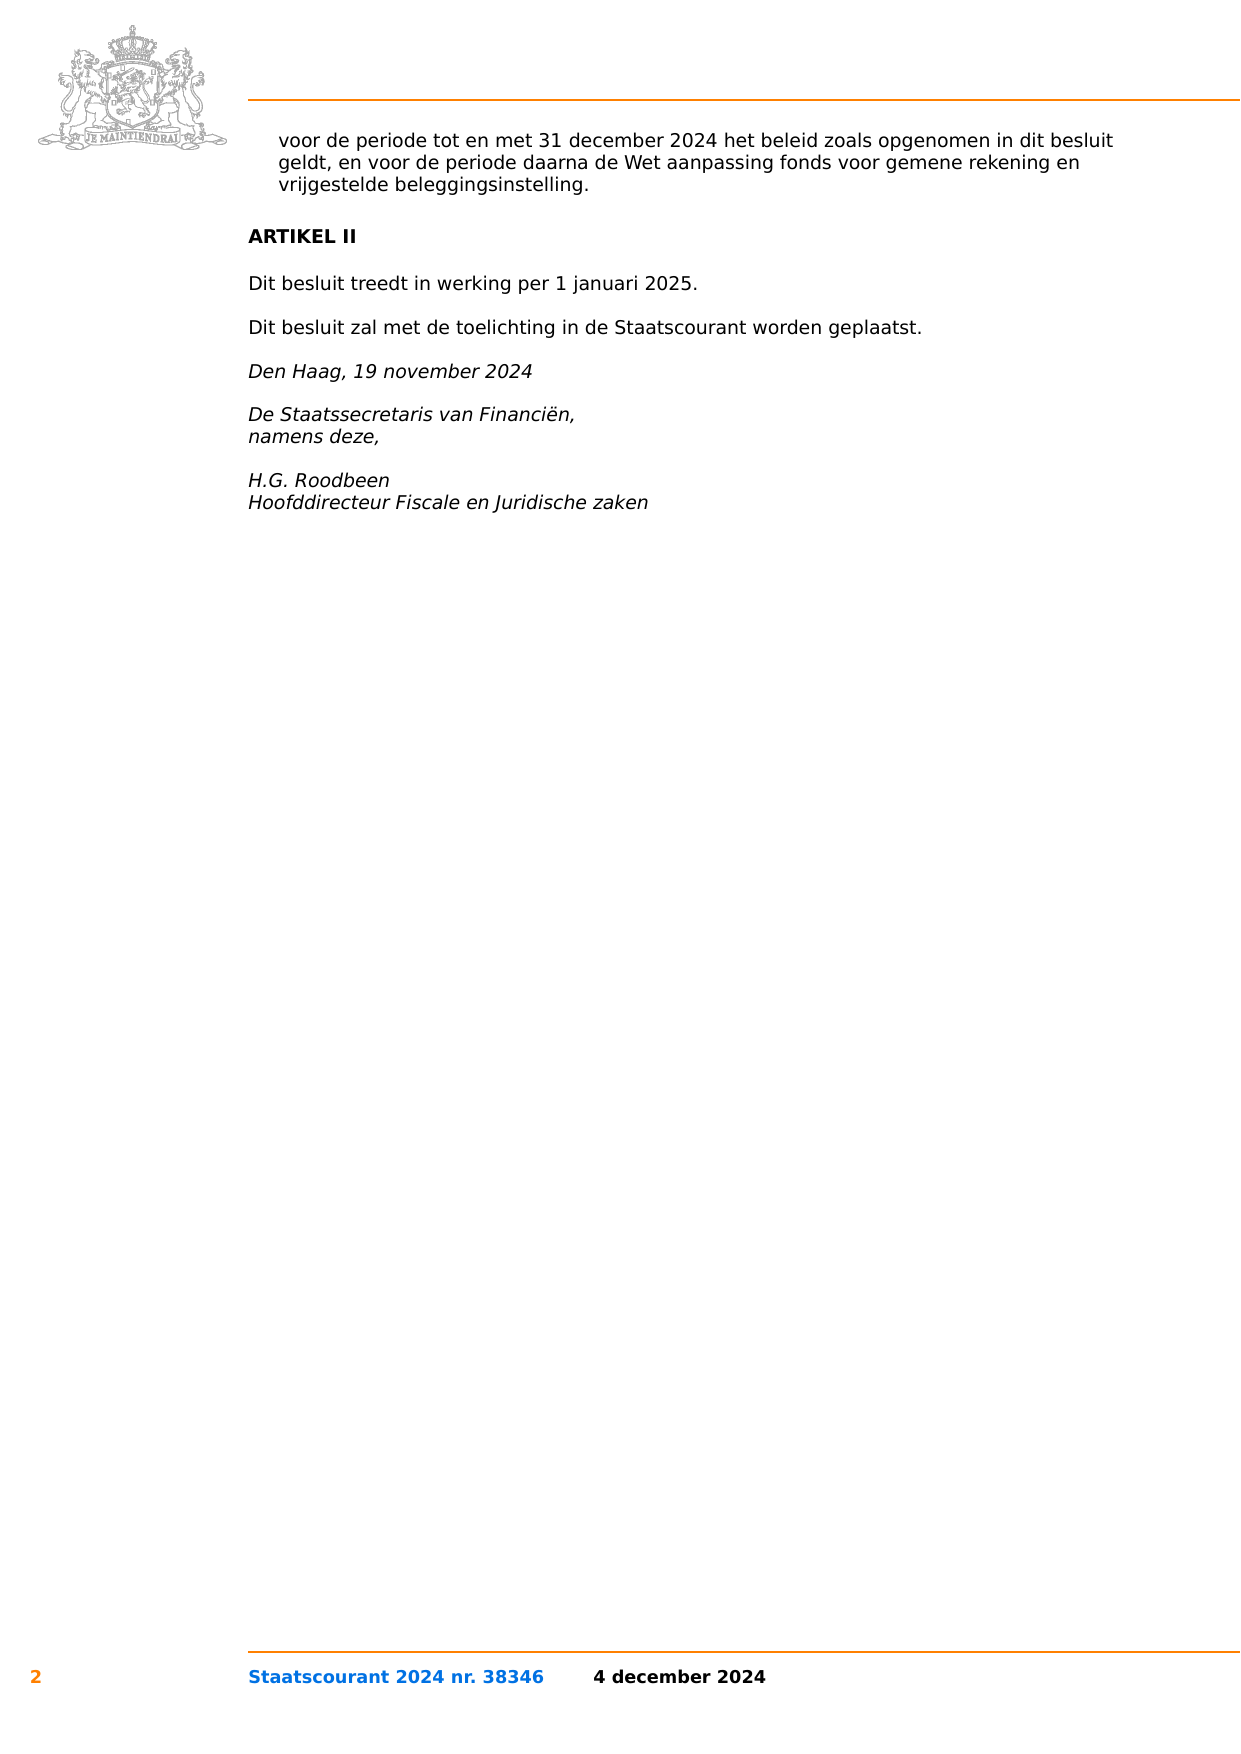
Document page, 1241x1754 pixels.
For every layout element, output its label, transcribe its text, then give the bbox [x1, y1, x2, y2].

text Den Haag, 19 november 2024 [248, 361, 1163, 382]
text Dit besluit zal met de toelichting in de Staatscourant worden geplaatst. [248, 317, 1163, 339]
subtitle ARTIKEL II [248, 226, 1163, 248]
text voor de periode tot en met 31 december 2024 het beleid zoals opgenomen in dit besluit geldt, en voor de periode daarna de Wet aanpassing fonds voor gemene rekening en vrijgestelde beleggingsinstelling. [278, 130, 1163, 196]
text De Staatssecretaris van Financiën, namens deze, H.G. Roodbeen Hoofddirecteur Fiscale en Juridische zaken [248, 404, 1163, 514]
picture [38, 25, 227, 150]
text Dit besluit treedt in werking per 1 januari 2025. [248, 273, 1163, 295]
